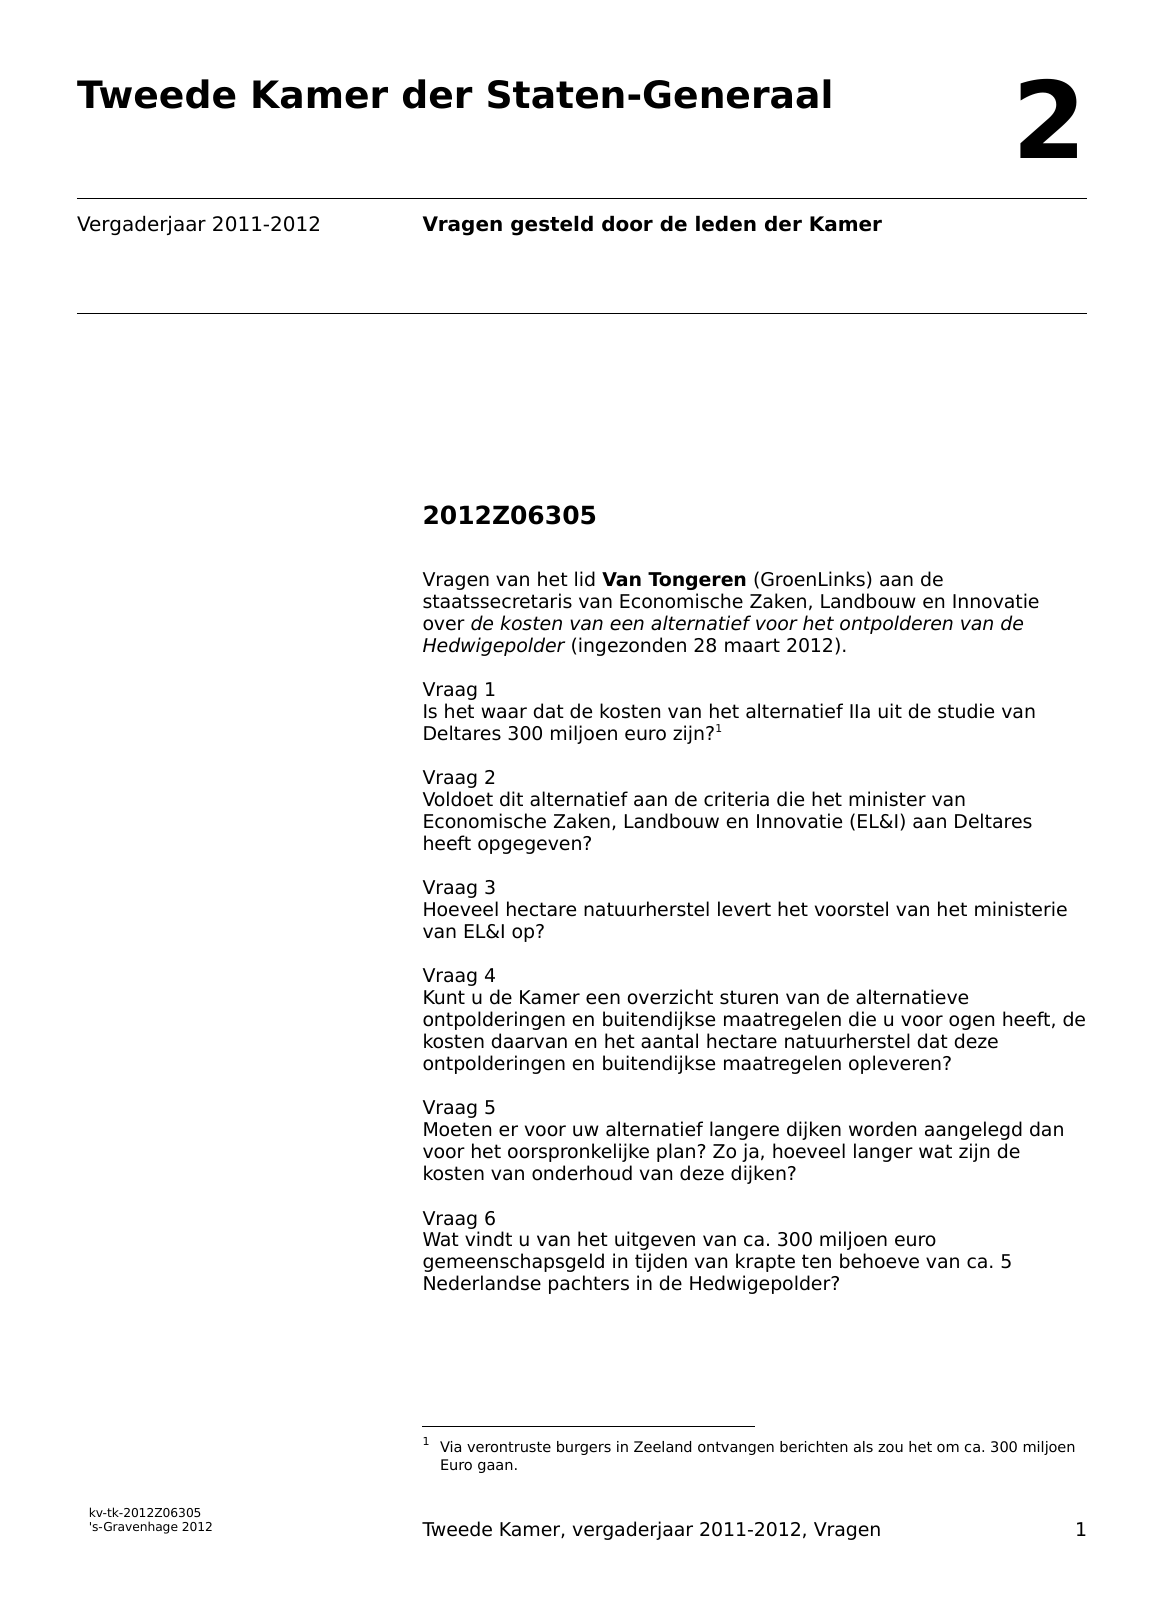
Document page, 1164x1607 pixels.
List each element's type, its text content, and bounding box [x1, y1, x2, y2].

text Moeten er voor uw alternatief langere dijken worden aangelegd dan voor het oorspronkelijke plan? Zo ja, hoeveel langer wat zijn de kosten van onderhoud van deze dijken? [422, 1119, 1087, 1185]
text Vraag 2 [422, 767, 1087, 789]
text Is het waar dat de kosten van het alternatief IIa uit de studie van Deltares 300 miljoen euro zijn? [422, 701, 1087, 745]
text Vraag 5 [422, 1097, 1087, 1119]
text Wat vindt u van het uitgeven van ca. 300 miljoen euro gemeenschapsgeld in tijden van krapte ten behoeve van ca. 5 Nederlandse pachters in de Hedwigepolder? [422, 1229, 1087, 1295]
table_header Tweede Kamer der Staten-Generaal [77, 59, 886, 198]
text Hoeveel hectare natuurherstel levert het voorstel van het ministerie van EL&I op? [422, 899, 1087, 943]
text kv-tk-2012Z06305 [88, 1506, 323, 1520]
text Voldoet dit alternatief aan de criteria die het minister van Economische Zaken, Landbouw en Innovatie (EL&I) aan Deltares heeft opgegeven? [422, 789, 1087, 855]
text Vraag 6 [422, 1207, 1087, 1229]
text Kunt u de Kamer een overzicht sturen van de alternatieve ontpolderingen en buitendijkse maatregelen die u voor ogen heeft, de kosten daarvan en het aantal hectare natuurherstel dat deze ontpolderingen en buitendijkse maatregelen opleveren? [422, 987, 1087, 1075]
text Vraag 3 [422, 877, 1087, 899]
text Via verontruste burgers in Zeeland ontvangen berichten als zou het om ca. 300 miljoen Euro gaan. [422, 1435, 1087, 1474]
text Vraag 4 [422, 965, 1087, 987]
text Vraag 1 [422, 679, 1087, 701]
table_header 2 [886, 59, 1087, 198]
text Vragen van het lid Van Tongeren (GroenLinks) aan de staatssecretaris van Economische Zaken, Landbouw en Innovatie over de kosten van een alternatief voor het ontpolderen van de Hedwigepolder (ingezonden 28 maart 2012). [422, 569, 1087, 657]
text 2012Z06305 [422, 501, 1087, 531]
table_cell Vergaderjaar 2011-2012 [77, 199, 422, 313]
table_cell Vragen gesteld door de leden der Kamer [422, 199, 1087, 313]
text 's-Gravenhage 2012 [88, 1520, 323, 1534]
